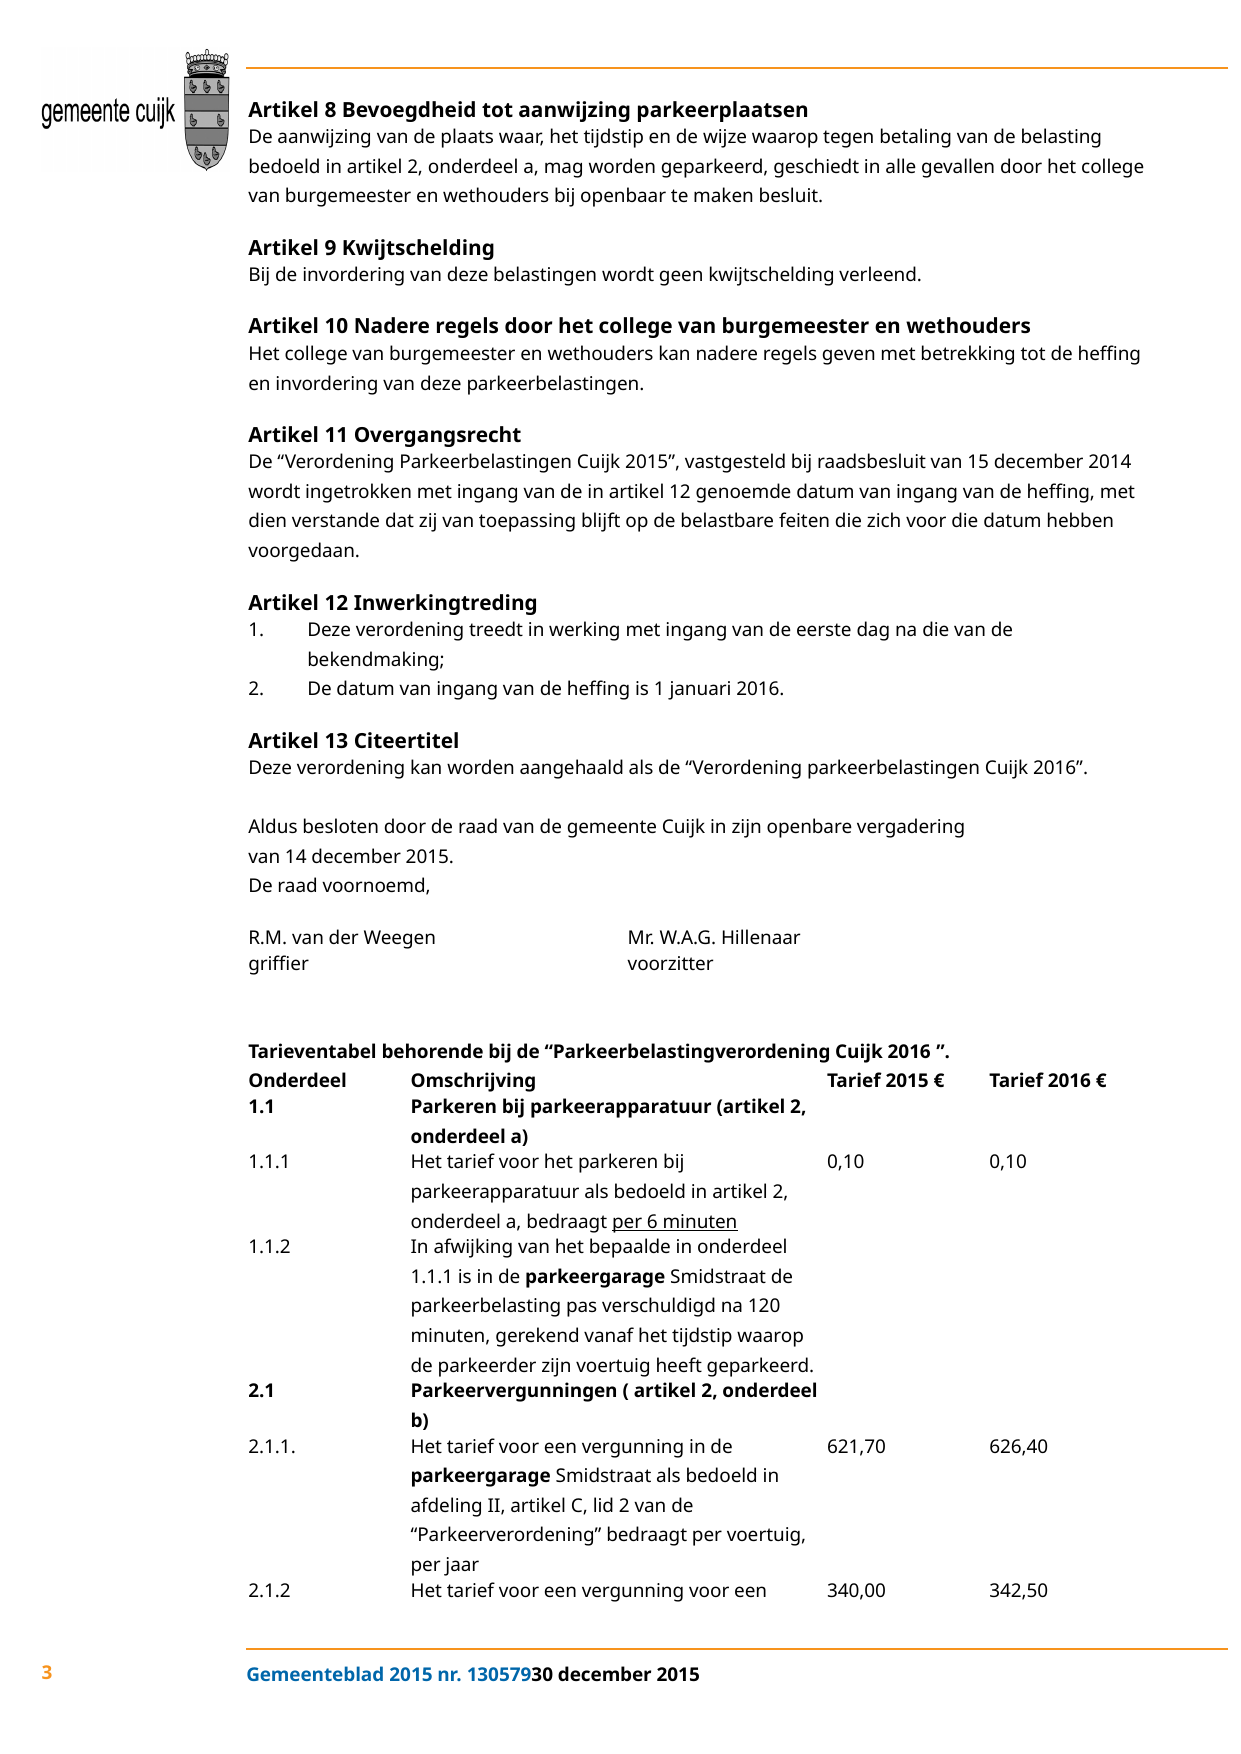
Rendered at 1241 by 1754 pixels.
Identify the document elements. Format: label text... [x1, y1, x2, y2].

table_cell griffier [248, 950, 627, 976]
table_cell 2.1 [248, 1378, 410, 1433]
table_cell 621,70 [827, 1433, 989, 1577]
table_cell Parkeervergunningen ( artikel 2, onderdeel b) [410, 1378, 827, 1433]
table_cell Mr. W.A.G. Hillenaar [628, 924, 1152, 950]
text Tarieventabel behorende bij de “Parkeerbelastingverordening Cuijk 2016 ”. [248, 1038, 1152, 1064]
table_cell In afwijking van het bepaalde in onderdeel 1.1.1 is in de parkeergarage Smidstraat de parkeerbelasting pas verschuldigd na 120 minuten, gerekend vanaf het tijdstip waarop de parkeerder zijn voertuig heeft geparkeerd. [410, 1234, 827, 1378]
table_cell [248, 898, 627, 924]
table_cell [827, 1378, 989, 1433]
table_cell [827, 1093, 989, 1149]
table_cell 626,40 [989, 1433, 1152, 1577]
table_cell [989, 1378, 1152, 1433]
text De aanwijzing van de plaats waar, het tijdstip en de wijze waarop tegen betaling van de belasting bedoeld in artikel 2, onderdeel a, mag worden geparkeerd, geschiedt in alle gevallen door het college van burgemeester en wethouders bij openbaar te maken besluit. [248, 123, 1152, 208]
table_header Tarief 2015 € [827, 1068, 989, 1093]
table_cell Parkeren bij parkeerapparatuur (artikel 2, onderdeel a) [410, 1093, 827, 1149]
table_cell [989, 1234, 1152, 1378]
table_cell [628, 898, 1152, 924]
table_header De raad voornoemd, [248, 873, 627, 898]
table_cell 2.1.2 [248, 1577, 410, 1603]
text Artikel 9 Kwijtschelding [248, 233, 1152, 261]
text Artikel 10 Nadere regels door het college van burgemeester en wethouders [248, 312, 1152, 340]
table_cell Het tarief voor het parkeren bij parkeerapparatuur als bedoeld in artikel 2, onderdeel a, bedraagt per 6 minuten [410, 1149, 827, 1233]
table_cell 1.1.2 [248, 1234, 410, 1378]
table_header Tarief 2016 € [989, 1068, 1152, 1093]
table_header Omschrijving [410, 1068, 827, 1093]
text Bij de invordering van deze belastingen wordt geen kwijtschelding verleend. [248, 261, 1152, 287]
table_cell 2.1.1. [248, 1433, 410, 1577]
text van 14 december 2015. [248, 843, 1152, 869]
list De datum van ingang van de heffing is 1 januari 2016. [248, 675, 1152, 701]
text Het college van burgemeester en wethouders kan nadere regels geven met betrekking tot de heffing en invordering van deze parkeerbelastingen. [248, 340, 1152, 395]
text Deze verordening kan worden aangehaald als de “Verordening parkeerbelastingen Cuijk 2016”. [248, 754, 1152, 780]
list Deze verordening treedt in werking met ingang van de eerste dag na die van de bekendmaking; [248, 616, 1152, 671]
text Artikel 13 Citeertitel [248, 726, 1152, 754]
table_cell [827, 1234, 989, 1378]
text Aldus besloten door de raad van de gemeente Cuijk in zijn openbare vergadering [248, 813, 1152, 839]
picture [41, 47, 231, 172]
table_cell 0,10 [827, 1149, 989, 1233]
text Artikel 8 Bevoegdheid tot aanwijzing parkeerplaatsen [248, 95, 1152, 123]
table_cell 1.1 [248, 1093, 410, 1149]
table_header [628, 873, 1152, 898]
table_cell 1.1.1 [248, 1149, 410, 1233]
table_cell Het tarief voor een vergunning voor een [410, 1577, 827, 1603]
table_cell Het tarief voor een vergunning in de parkeergarage Smidstraat als bedoeld in afdeling II, artikel C, lid 2 van de “Parkeerverordening” bedraagt per voertuig, per jaar [410, 1433, 827, 1577]
table_header Onderdeel [248, 1068, 410, 1093]
text Artikel 12 Inwerkingtreding [248, 588, 1152, 616]
table_cell [989, 1093, 1152, 1149]
table_cell 342,50 [989, 1577, 1152, 1603]
text De “Verordening Parkeerbelastingen Cuijk 2015”, vastgesteld bij raadsbesluit van 15 december 2014 wordt ingetrokken met ingang van de in artikel 12 genoemde datum van ingang van de heffing, met dien verstande dat zij van toepassing blijft op de belastbare feiten die zich voor die datum hebben voorgedaan. [248, 448, 1152, 563]
text Artikel 11 Overgangsrecht [248, 420, 1152, 448]
table_cell voorzitter [628, 950, 1152, 976]
table_cell R.M. van der Weegen [248, 924, 627, 950]
table_cell 340,00 [827, 1577, 989, 1603]
table_cell 0,10 [989, 1149, 1152, 1233]
